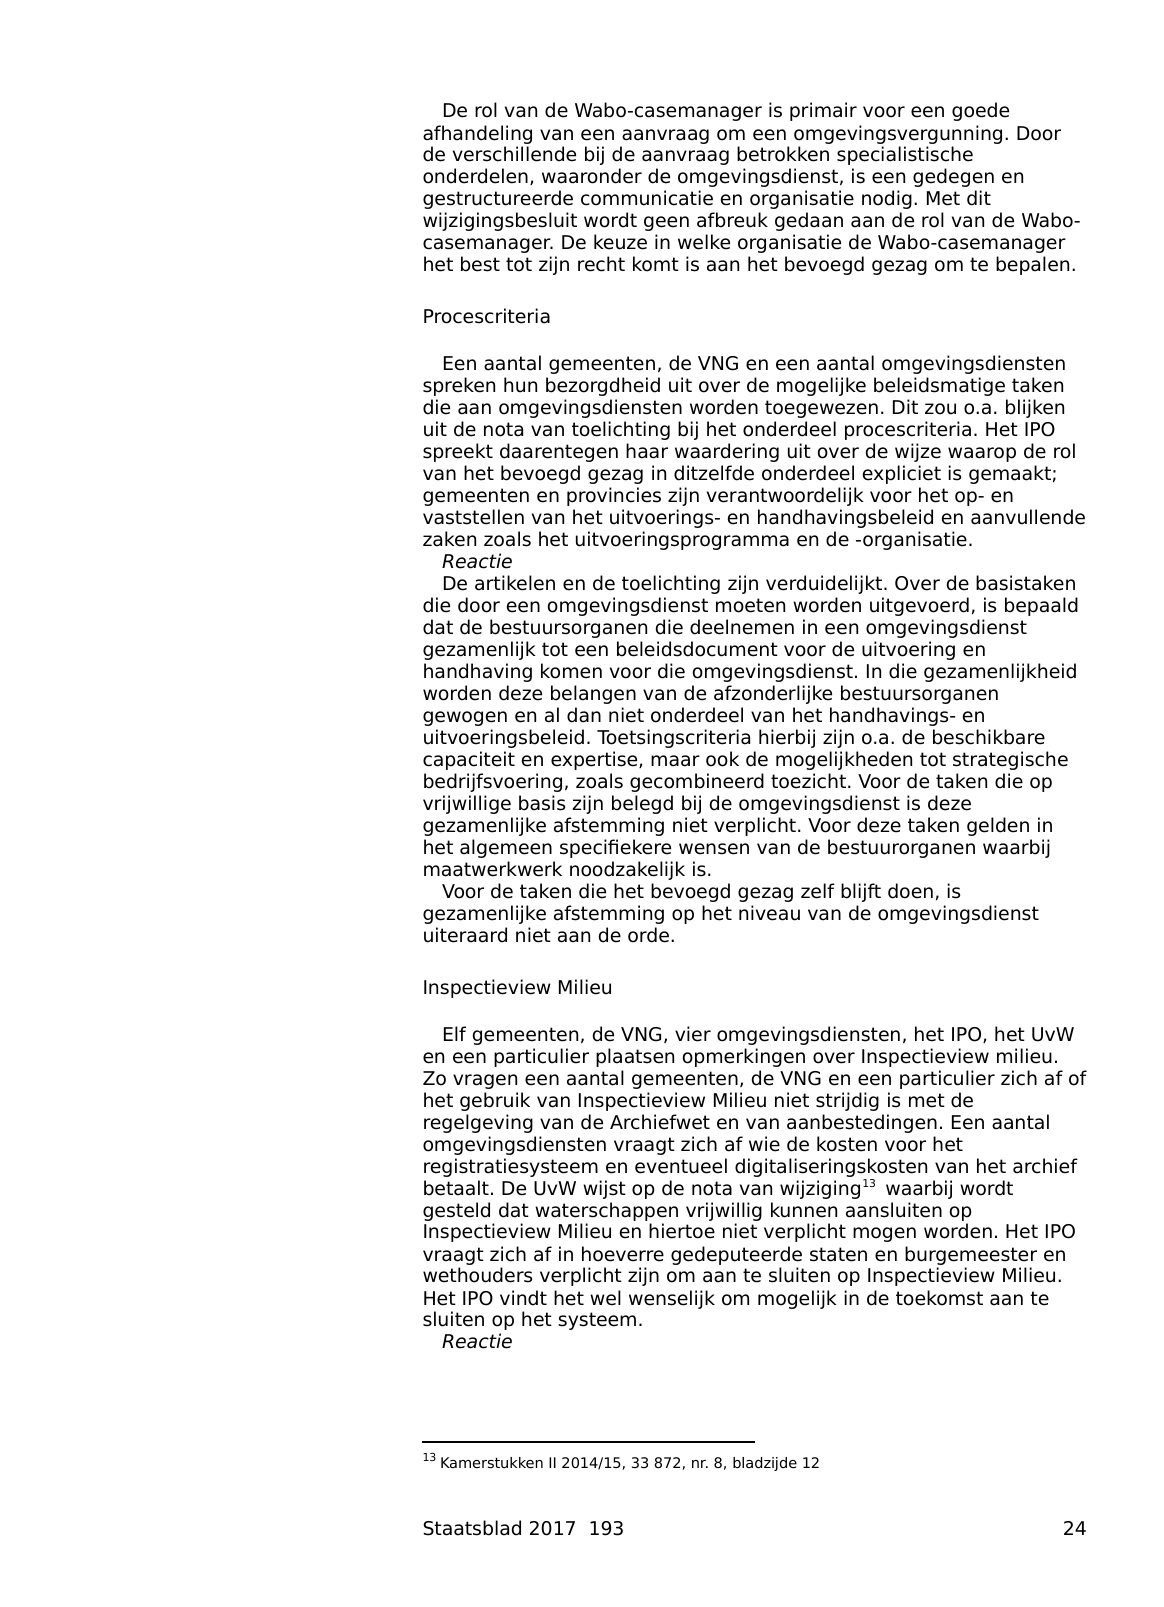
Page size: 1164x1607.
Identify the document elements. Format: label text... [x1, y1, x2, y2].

text De rol van de Wabo-casemanager is primair voor een goede afhandeling van een aanvraag om een omgevingsvergunning. Door de verschillende bij de aanvraag betrokken specialistische onderdelen, waaronder de omgevingsdienst, is een gedegen en gestructureerde communicatie en organisatie nodig. Met dit wijzigingsbesluit wordt geen afbreuk gedaan aan de rol van de Wabo-casemanager. De keuze in welke organisatie de Wabo-casemanager het best tot zijn recht komt is aan het bevoegd gezag om te bepalen. [422, 100, 1087, 276]
text Elf gemeenten, de VNG, vier omgevingsdiensten, het IPO, het UvW en een particulier plaatsen opmerkingen over Inspectieview milieu. Zo vragen een aantal gemeenten, de VNG en een particulier zich af of het gebruik van Inspectieview Milieu niet strijdig is met de regelgeving van de Archiefwet en van aanbestedingen. Een aantal omgevingsdiensten vraagt zich af wie de kosten voor het registratiesysteem en eventueel digitaliseringskosten van het archief betaalt. De UvW wijst op de nota van wijziging waarbij wordt gesteld dat waterschappen vrijwillig kunnen aansluiten op Inspectieview Milieu en hiertoe niet verplicht mogen worden. Het IPO vraagt zich af in hoeverre gedeputeerde staten en burgemeester en wethouders verplicht zijn om aan te sluiten op Inspectieview Milieu. Het IPO vindt het wel wenselijk om mogelijk in de toekomst aan te sluiten op het systeem. [422, 1024, 1087, 1331]
text De artikelen en de toelichting zijn verduidelijkt. Over de basistaken die door een omgevingsdienst moeten worden uitgevoerd, is bepaald dat de bestuursorganen die deelnemen in een omgevingsdienst gezamenlijk tot een beleidsdocument voor de uitvoering en handhaving komen voor die omgevingsdienst. In die gezamenlijkheid worden deze belangen van de afzonderlijke bestuursorganen gewogen en al dan niet onderdeel van het handhavings- en uitvoeringsbeleid. Toetsingscriteria hierbij zijn o.a. de beschikbare capaciteit en expertise, maar ook de mogelijkheden tot strategische bedrijfsvoering, zoals gecombineerd toezicht. Voor de taken die op vrijwillige basis zijn belegd bij de omgevingsdienst is deze gezamenlijke afstemming niet verplicht. Voor deze taken gelden in het algemeen specifiekere wensen van de bestuurorganen waarbij maatwerkwerk noodzakelijk is. [422, 573, 1087, 881]
subtitle Inspectieview Milieu [422, 977, 1087, 999]
text Kamerstukken II 2014/15, 33 872, nr. 8, bladzijde 12 [422, 1451, 1087, 1473]
text Voor de taken die het bevoegd gezag zelf blijft doen, is gezamenlijke afstemming op het niveau van de omgevingsdienst uiteraard niet aan de orde. [422, 881, 1087, 947]
subtitle Procescriteria [422, 306, 1087, 328]
text Een aantal gemeenten, de VNG en een aantal omgevingsdiensten spreken hun bezorgdheid uit over de mogelijke beleidsmatige taken die aan omgevingsdiensten worden toegewezen. Dit zou o.a. blijken uit de nota van toelichting bij het onderdeel procescriteria. Het IPO spreekt daarentegen haar waardering uit over de wijze waarop de rol van het bevoegd gezag in ditzelfde onderdeel expliciet is gemaakt; gemeenten en provincies zijn verantwoordelijk voor het op- en vaststellen van het uitvoerings- en handhavingsbeleid en aanvullende zaken zoals het uitvoeringsprogramma en de -organisatie. [422, 353, 1087, 551]
text Reactie [422, 551, 1087, 573]
text Reactie [422, 1331, 1087, 1353]
